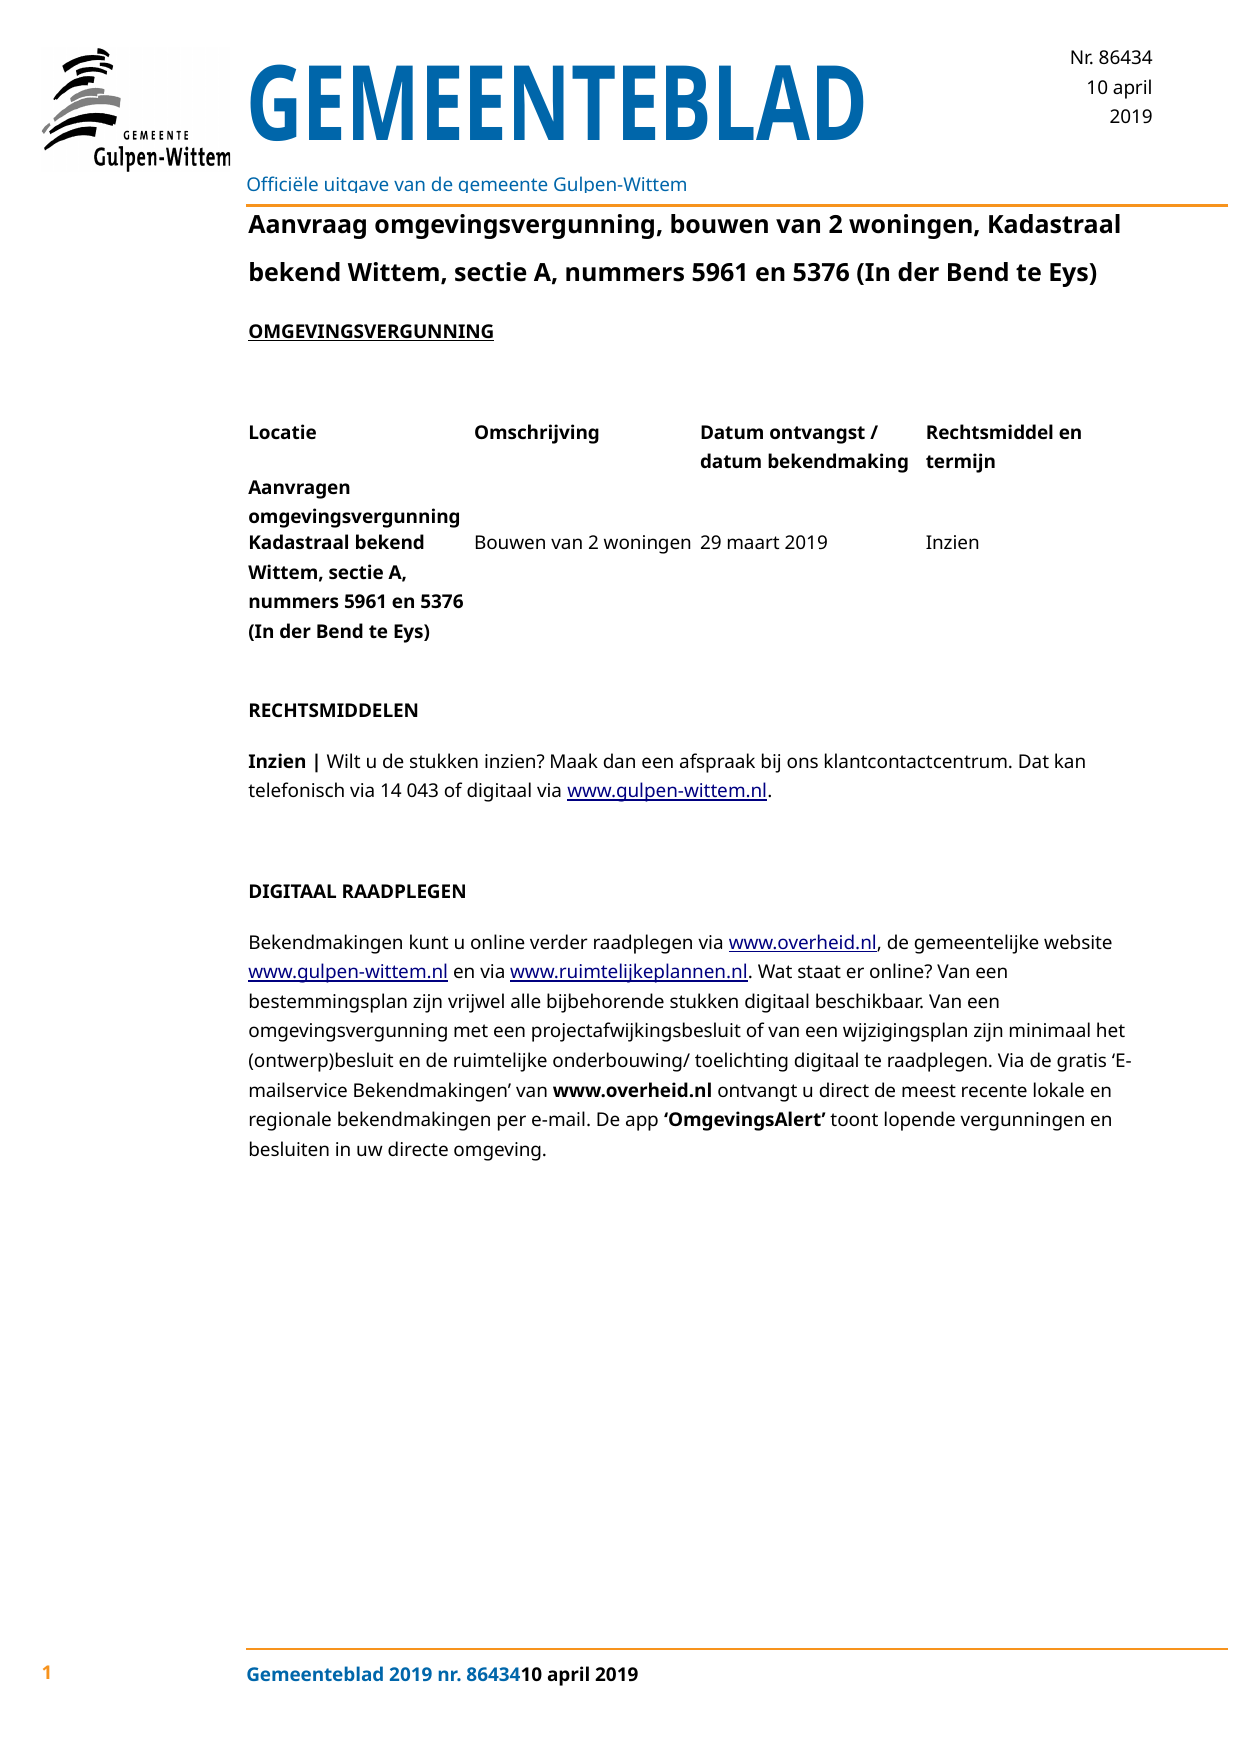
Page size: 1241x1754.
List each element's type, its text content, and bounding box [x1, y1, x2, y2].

text DIGITAAL RAADPLEGEN [248, 878, 1152, 904]
table_cell [474, 474, 700, 529]
table_cell Kadastraal bekend Wittem, sectie A, nummers 5961 en 5376 (In der Bend te Eys) [248, 530, 474, 644]
table_cell [926, 474, 1152, 529]
table_cell Inzien [926, 530, 1152, 644]
text Inzien | Wilt u de stukken inzien? Maak dan een afspraak bij ons klantcontactcentrum. Dat kan telefonisch via 14 043 of digitaal via www.gulpen-wittem.nl. [248, 748, 1152, 803]
text OMGEVINGSVERGUNNING [248, 318, 1152, 344]
text RECHTSMIDDELEN [248, 698, 1152, 723]
table_header Datum ontvangst / datum bekendmaking [700, 419, 926, 474]
table_cell Aanvragen omgevingsvergunning [248, 474, 474, 529]
text Aanvraag omgevingsvergunning, bouwen van 2 woningen, Kadastraal bekend Wittem, sectie A, nummers 5961 en 5376 (In der Bend te Eys) [248, 207, 1152, 288]
table_header Omschrijving [474, 419, 700, 474]
table_cell Bouwen van 2 woningen [474, 530, 700, 644]
table_header Rechtsmiddel en termijn [926, 419, 1152, 474]
table_cell [700, 474, 926, 529]
text Bekendmakingen kunt u online verder raadplegen via www.overheid.nl, de gemeentelijke website www.gulpen-wittem.nl en via www.ruimtelijkeplannen.nl. Wat staat er online? Van een bestemmingsplan zijn vrijwel alle bijbehorende stukken digitaal beschikbaar. Van een omgevingsvergunning met een projectafwijkingsbesluit of van een wijzigingsplan zijn minimaal het (ontwerp)besluit en de ruimtelijke onderbouwing/ toelichting digitaal te raadplegen. Via de gratis ‘E-mailservice Bekendmakingen’ van www.overheid.nl ontvangt u direct de meest recente lokale en regionale bekendmakingen per e-mail. De app ‘OmgevingsAlert’ toont lopende vergunningen en besluiten in uw directe omgeving. [248, 929, 1152, 1162]
table_cell 29 maart 2019 [700, 530, 926, 644]
table_header Locatie [248, 419, 474, 474]
picture [41, 47, 231, 172]
